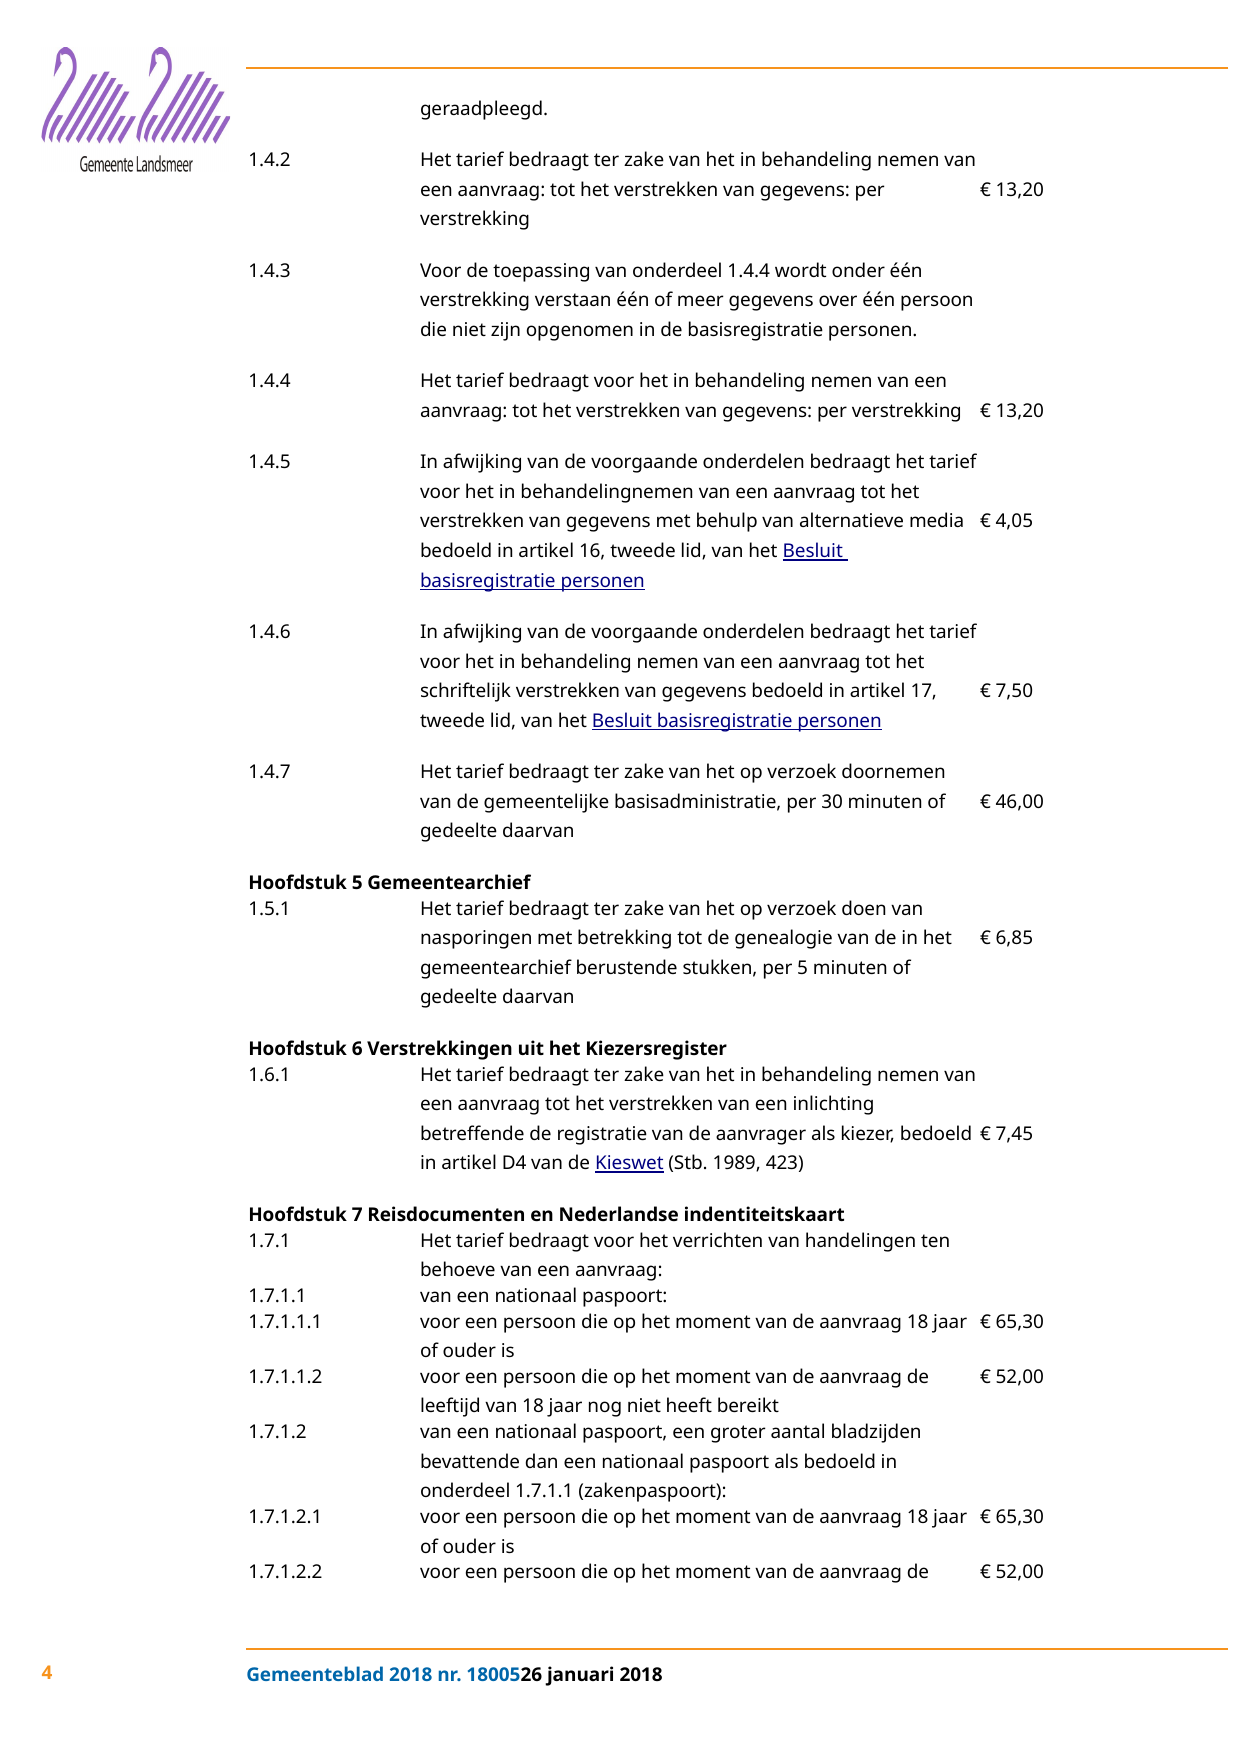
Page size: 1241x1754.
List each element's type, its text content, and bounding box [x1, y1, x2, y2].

table_cell 1.4.5 [248, 449, 420, 593]
table_cell [980, 593, 1152, 618]
table_cell [980, 1175, 1152, 1201]
table_cell [420, 121, 980, 146]
table_cell € 65,30 [980, 1308, 1152, 1363]
table_cell 1.4.3 [248, 257, 420, 342]
table_cell [420, 733, 980, 758]
table_cell € 4,05 [980, 449, 1152, 593]
table_cell van een nationaal paspoort, een groter aantal bladzijden bevattende dan een nationaal paspoort als bedoeld in onderdeel 1.7.1.1 (zakenpaspoort): [420, 1419, 980, 1503]
table_cell voor een persoon die op het moment van de aanvraag de [420, 1559, 980, 1584]
table_cell [980, 1201, 1152, 1227]
table_cell [248, 1009, 420, 1035]
table_cell [248, 593, 420, 618]
table_cell Hoofdstuk 5 Gemeentearchief [248, 869, 980, 895]
table_cell In afwijking van de voorgaande onderdelen bedraagt het tarief voor het in behandelingnemen van een aanvraag tot het verstrekken van gegevens met behulp van alternatieve media bedoeld in artikel 16, tweede lid, van het Besluit basisregistratie personen [420, 449, 980, 593]
table_cell 1.4.4 [248, 368, 420, 423]
table_cell [420, 423, 980, 448]
table_cell [420, 593, 980, 618]
table_cell [980, 733, 1152, 758]
table_cell van een nationaal paspoort: [420, 1282, 980, 1308]
table_cell € 46,00 [980, 759, 1152, 843]
table_cell [420, 1009, 980, 1035]
table_cell [248, 733, 420, 758]
table_cell Het tarief bedraagt ter zake van het op verzoek doornemen van de gemeentelijke basisadministratie, per 30 minuten of gedeelte daarvan [420, 759, 980, 843]
table_cell [980, 257, 1152, 342]
table_cell [248, 423, 420, 448]
table_cell 1.7.1 [248, 1227, 420, 1282]
table_cell In afwijking van de voorgaande onderdelen bedraagt het tarief voor het in behandeling nemen van een aanvraag tot het schriftelijk verstrekken van gegevens bedoeld in artikel 17, tweede lid, van het Besluit basisregistratie personen [420, 618, 980, 733]
table_cell [980, 869, 1152, 895]
table_cell 1.7.1.1.2 [248, 1363, 420, 1418]
table_cell 1.5.1 [248, 895, 420, 1009]
table_cell [980, 95, 1152, 121]
table_cell Het tarief bedraagt voor het verrichten van handelingen ten behoeve van een aanvraag: [420, 1227, 980, 1282]
table_cell [980, 1282, 1152, 1308]
table_cell € 65,30 [980, 1503, 1152, 1559]
table_cell [980, 1009, 1152, 1035]
table_cell geraadpleegd. [420, 95, 980, 121]
table_cell [980, 342, 1152, 367]
table_cell [980, 1035, 1152, 1061]
table_cell € 7,50 [980, 618, 1152, 733]
table_cell [980, 1419, 1152, 1503]
table_cell [420, 342, 980, 367]
table_cell voor een persoon die op het moment van de aanvraag 18 jaar of ouder is [420, 1503, 980, 1559]
table_cell [248, 95, 420, 121]
table_cell € 13,20 [980, 368, 1152, 423]
table_cell [248, 121, 420, 146]
table_cell Hoofdstuk 6 Verstrekkingen uit het Kiezersregister [248, 1035, 980, 1061]
table_cell Het tarief bedraagt ter zake van het in behandeling nemen van een aanvraag: tot het verstrekken van gegevens: per verstrekking [420, 146, 980, 231]
table_cell € 52,00 [980, 1363, 1152, 1418]
table_cell [980, 423, 1152, 448]
table_cell € 6,85 [980, 895, 1152, 1009]
table_cell voor een persoon die op het moment van de aanvraag 18 jaar of ouder is [420, 1308, 980, 1363]
table_cell 1.6.1 [248, 1061, 420, 1175]
table_cell 1.7.1.2.1 [248, 1503, 420, 1559]
table_cell 1.7.1.1.1 [248, 1308, 420, 1363]
table_cell [980, 844, 1152, 869]
picture [41, 47, 231, 172]
table_cell [248, 1175, 420, 1201]
table_cell [980, 1227, 1152, 1282]
table_cell [248, 231, 420, 257]
table_cell Voor de toepassing van onderdeel 1.4.4 wordt onder één verstrekking verstaan één of meer gegevens over één persoon die niet zijn opgenomen in de basisregistratie personen. [420, 257, 980, 342]
table_cell 1.7.1.2.2 [248, 1559, 420, 1584]
table_cell € 52,00 [980, 1559, 1152, 1584]
table_cell voor een persoon die op het moment van de aanvraag de leeftijd van 18 jaar nog niet heeft bereikt [420, 1363, 980, 1418]
table_cell € 13,20 [980, 146, 1152, 231]
table_cell 1.7.1.1 [248, 1282, 420, 1308]
table_cell 1.4.6 [248, 618, 420, 733]
table_cell [420, 231, 980, 257]
table_cell Het tarief bedraagt ter zake van het op verzoek doen van nasporingen met betrekking tot de genealogie van de in het gemeentearchief berustende stukken, per 5 minuten of gedeelte daarvan [420, 895, 980, 1009]
table_cell € 7,45 [980, 1061, 1152, 1175]
table_cell 1.4.7 [248, 759, 420, 843]
table_cell Het tarief bedraagt voor het in behandeling nemen van een aanvraag: tot het verstrekken van gegevens: per verstrekking [420, 368, 980, 423]
table_cell 1.7.1.2 [248, 1419, 420, 1503]
table_cell [420, 1175, 980, 1201]
table_cell 1.4.2 [248, 146, 420, 231]
table_cell [980, 231, 1152, 257]
table_cell [248, 844, 420, 869]
table_cell [420, 844, 980, 869]
table_cell Hoofdstuk 7 Reisdocumenten en Nederlandse indentiteitskaart [248, 1201, 980, 1227]
table_cell [248, 342, 420, 367]
table_cell Het tarief bedraagt ter zake van het in behandeling nemen van een aanvraag tot het verstrekken van een inlichting betreffende de registratie van de aanvrager als kiezer, bedoeld in artikel D4 van de Kieswet (Stb. 1989, 423) [420, 1061, 980, 1175]
table_cell [980, 121, 1152, 146]
